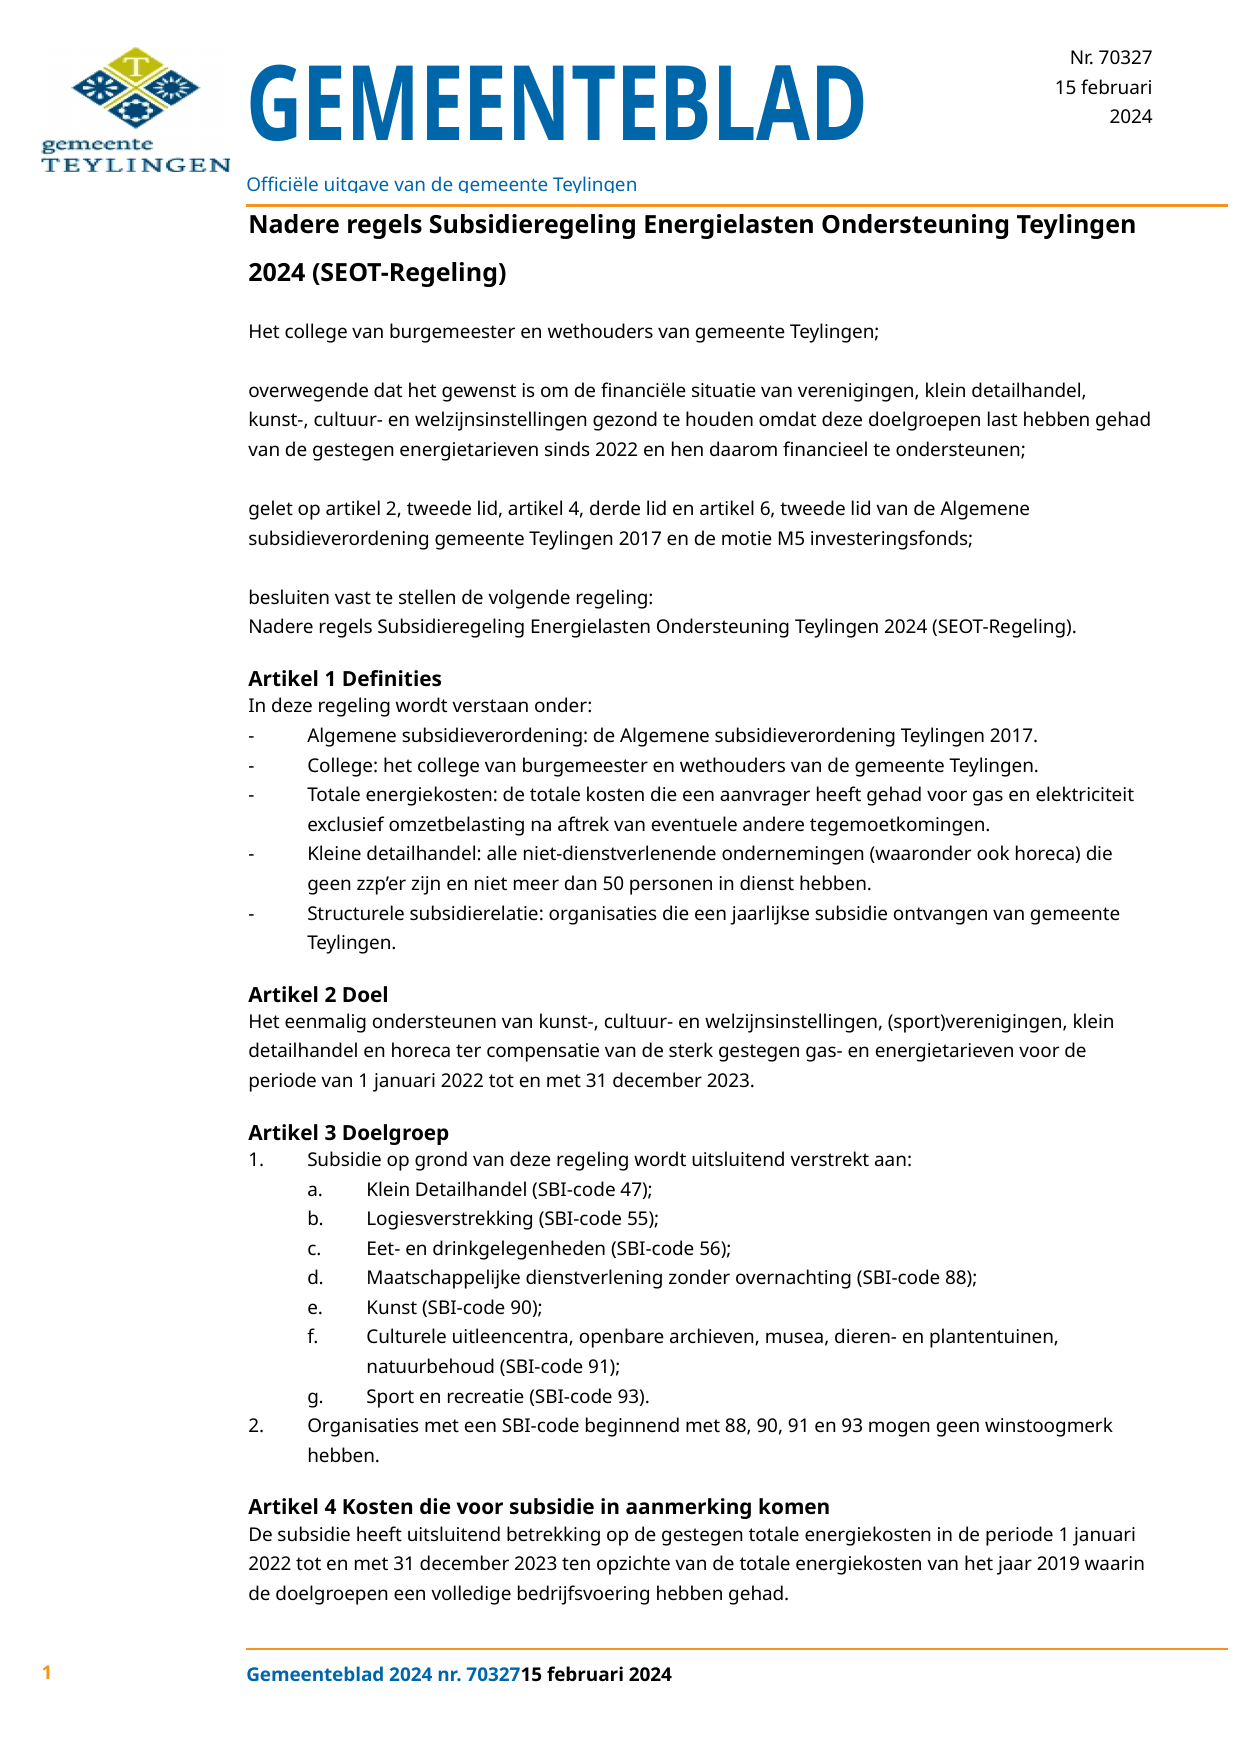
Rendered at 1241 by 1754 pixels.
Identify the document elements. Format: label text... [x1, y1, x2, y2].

picture [41, 47, 231, 172]
list Eet- en drinkgelegenheden (SBI-code 56); [307, 1235, 1152, 1261]
text overwegende dat het gewenst is om de financiële situatie van verenigingen, klein detailhandel, kunst-, cultuur- en welzijnsinstellingen gezond te houden omdat deze doelgroepen last hebben gehad van de gestegen energietarieven sinds 2022 en hen daarom financieel te ondersteunen; [248, 377, 1152, 462]
text Nadere regels Subsidieregeling Energielasten Ondersteuning Teylingen 2024 (SEOT-Regeling). [248, 614, 1152, 639]
text Het eenmalig ondersteunen van kunst-, cultuur- en welzijnsinstellingen, (sport)verenigingen, klein detailhandel en horeca ter compensatie van de sterk gestegen gas- en energietarieven voor de periode van 1 januari 2022 tot en met 31 december 2023. [248, 1008, 1152, 1093]
list Culturele uitleencentra, openbare archieven, musea, dieren- en plantentuinen, natuurbehoud (SBI-code 91); [307, 1324, 1152, 1379]
list Structurele subsidierelatie: organisaties die een jaarlijkse subsidie ontvangen van gemeente Teylingen. [248, 900, 1152, 955]
list Kleine detailhandel: alle niet-dienstverlenende ondernemingen (waaronder ook horeca) die geen zzp’er zijn en niet meer dan 50 personen in dienst hebben. [248, 841, 1152, 896]
list College: het college van burgemeester en wethouders van de gemeente Teylingen. [248, 752, 1152, 777]
text gelet op artikel 2, tweede lid, artikel 4, derde lid en artikel 6, tweede lid van de Algemene subsidieverordening gemeente Teylingen 2017 en de motie M5 investeringsfonds; [248, 495, 1152, 551]
text De subsidie heeft uitsluitend betrekking op de gestegen totale energiekosten in de periode 1 januari 2022 tot en met 31 december 2023 ten opzichte van de totale energiekosten van het jaar 2019 waarin de doelgroepen een volledige bedrijfsvoering hebben gehad. [248, 1521, 1152, 1606]
list Klein Detailhandel (SBI-code 47); [307, 1176, 1152, 1201]
text In deze regeling wordt verstaan onder: [248, 693, 1152, 718]
list Sport en recreatie (SBI-code 93). [307, 1383, 1152, 1408]
list Maatschappelijke dienstverlening zonder overnachting (SBI-code 88); [307, 1264, 1152, 1290]
text Artikel 4 Kosten die voor subsidie in aanmerking komen [248, 1492, 1152, 1521]
text Artikel 1 Definities [248, 664, 1152, 693]
list Subsidie op grond van deze regeling wordt uitsluitend verstrekt aan: [248, 1146, 1152, 1172]
list Organisaties met een SBI-code beginnend met 88, 90, 91 en 93 mogen geen winstoogmerk hebben. [248, 1412, 1152, 1468]
list Kunst (SBI-code 90); [307, 1294, 1152, 1320]
text Artikel 2 Doel [248, 980, 1152, 1008]
text Artikel 3 Doelgroep [248, 1118, 1152, 1146]
list Algemene subsidieverordening: de Algemene subsidieverordening Teylingen 2017. [248, 722, 1152, 748]
text Nadere regels Subsidieregeling Energielasten Ondersteuning Teylingen 2024 (SEOT-Regeling) [248, 207, 1152, 288]
text Het college van burgemeester en wethouders van gemeente Teylingen; [248, 318, 1152, 344]
list Totale energiekosten: de totale kosten die een aanvrager heeft gehad voor gas en elektriciteit exclusief omzetbelasting na aftrek van eventuele andere tegemoetkomingen. [248, 781, 1152, 837]
text besluiten vast te stellen de volgende regeling: [248, 584, 1152, 610]
list Logiesverstrekking (SBI-code 55); [307, 1205, 1152, 1231]
